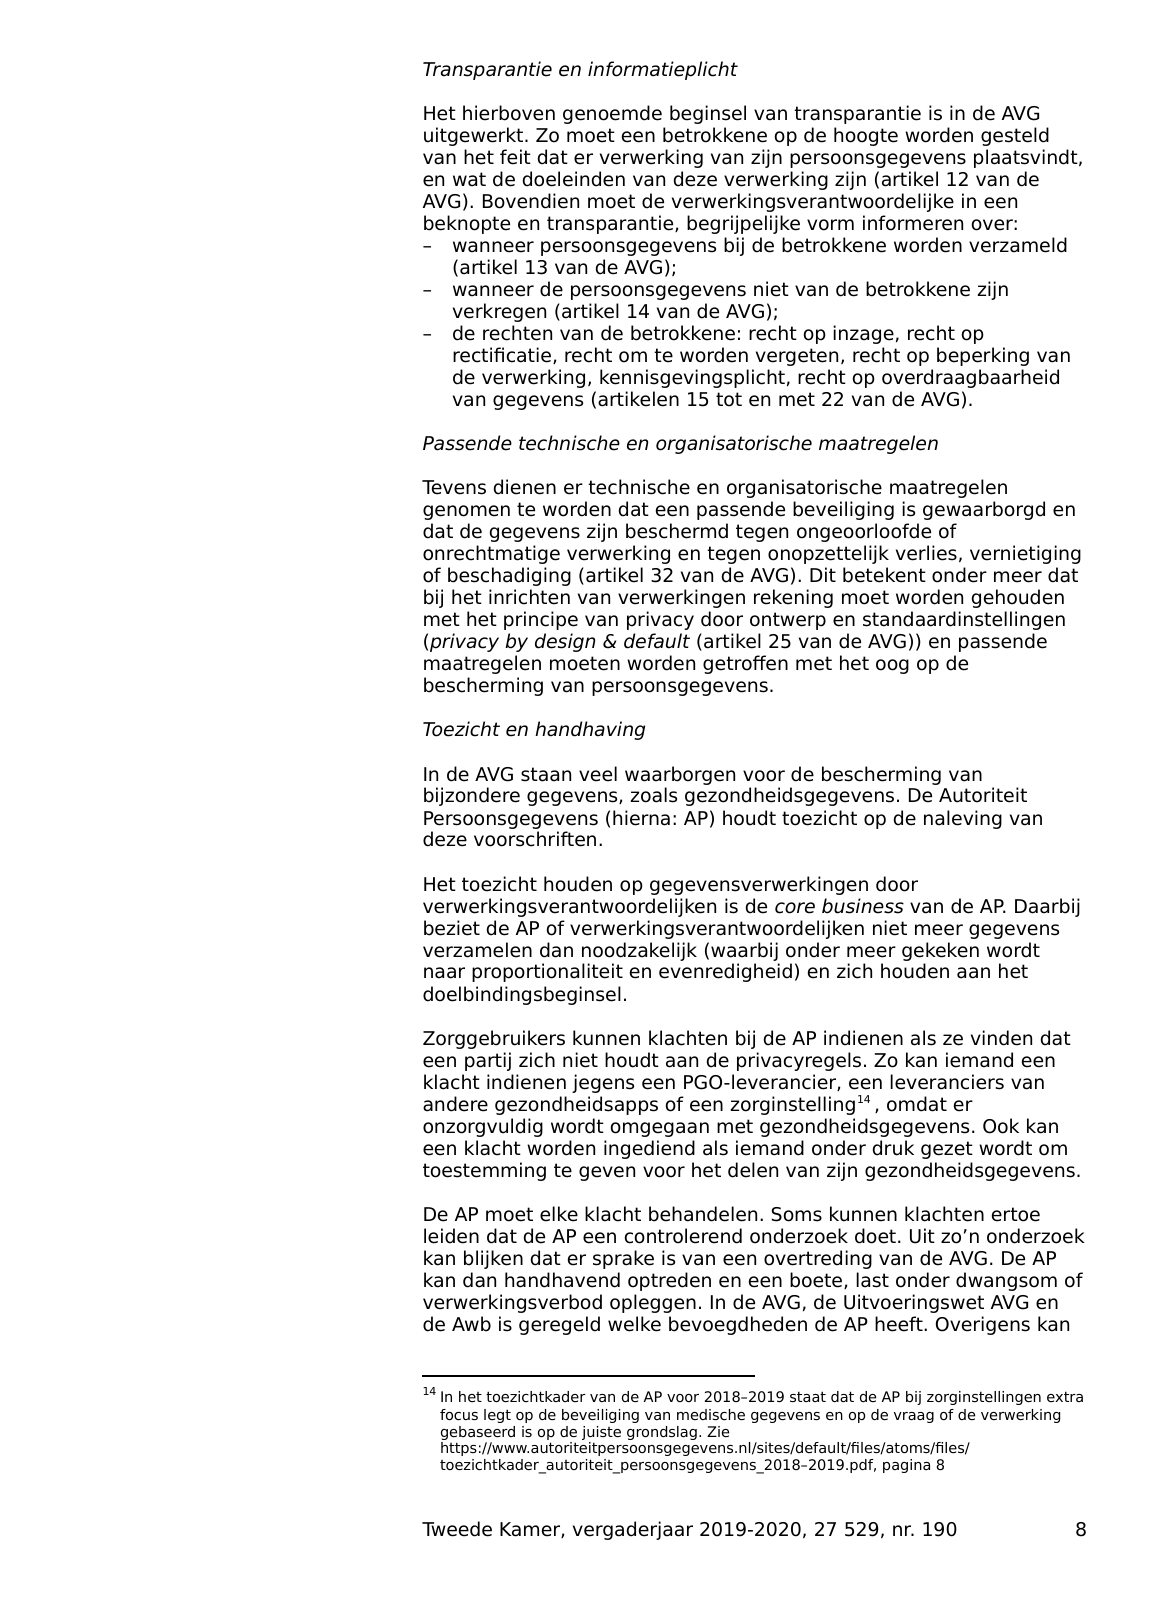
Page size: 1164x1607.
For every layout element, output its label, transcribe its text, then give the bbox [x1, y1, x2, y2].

text Het toezicht houden op gegevensverwerkingen door verwerkingsverantwoordelijken is de core business van de AP. Daarbij beziet de AP of verwerkingsverantwoordelijken niet meer gegevens verzamelen dan noodzakelijk (waarbij onder meer gekeken wordt naar proportionaliteit en evenredigheid) en zich houden aan het doelbindingsbeginsel. [422, 873, 1087, 1005]
text Het hierboven genoemde beginsel van transparantie is in de AVG uitgewerkt. Zo moet een betrokkene op de hoogte worden gesteld van het feit dat er verwerking van zijn persoonsgegevens plaatsvindt, en wat de doeleinden van deze verwerking zijn (artikel 12 van de AVG). Bovendien moet de verwerkingsverantwoordelijke in een beknopte en transparantie, begrijpelijke vorm informeren over: [422, 103, 1087, 235]
text Zorggebruikers kunnen klachten bij de AP indienen als ze vinden dat een partij zich niet houdt aan de privacyregels. Zo kan iemand een klacht indienen jegens een PGO-leverancier, een leveranciers van andere gezondheidsapps of een zorginstelling, omdat er onzorgvuldig wordt omgegaan met gezondheidsgegevens. Ook kan een klacht worden ingediend als iemand onder druk gezet wordt om toestemming te geven voor het delen van zijn gezondheidsgegevens. [422, 1028, 1087, 1181]
subtitle Transparantie en informatieplicht [422, 59, 1087, 81]
text In de AVG staan veel waarborgen voor de bescherming van bijzondere gegevens, zoals gezondheidsgegevens. De Autoriteit Persoonsgegevens (hierna: AP) houdt toezicht op de naleving van deze voorschriften. [422, 763, 1087, 851]
text – wanneer persoonsgegevens bij de betrokkene worden verzameld (artikel 13 van de AVG); [422, 235, 1087, 279]
text Tevens dienen er technische en organisatorische maatregelen genomen te worden dat een passende beveiliging is gewaarborgd en dat de gegevens zijn beschermd tegen ongeoorloofde of onrechtmatige verwerking en tegen onopzettelijk verlies, vernietiging of beschadiging (artikel 32 van de AVG). Dit betekent onder meer dat bij het inrichten van verwerkingen rekening moet worden gehouden met het principe van privacy door ontwerp en standaardinstellingen (privacy by design & default (artikel 25 van de AVG)) en passende maatregelen moeten worden getroffen met het oog op de bescherming van persoonsgegevens. [422, 477, 1087, 697]
subtitle Toezicht en handhaving [422, 719, 1087, 741]
subtitle Passende technische en organisatorische maatregelen [422, 433, 1087, 455]
text – de rechten van de betrokkene: recht op inzage, recht op rectificatie, recht om te worden vergeten, recht op beperking van de verwerking, kennisgevingsplicht, recht op overdraagbaarheid van gegevens (artikelen 15 tot en met 22 van de AVG). [422, 323, 1087, 411]
text De AP moet elke klacht behandelen. Soms kunnen klachten ertoe leiden dat de AP een controlerend onderzoek doet. Uit zo’n onderzoek kan blijken dat er sprake is van een overtreding van de AVG. De AP kan dan handhavend optreden en een boete, last onder dwangsom of verwerkingsverbod opleggen. In de AVG, de Uitvoeringswet AVG en de Awb is geregeld welke bevoegdheden de AP heeft. Overigens kan [422, 1204, 1087, 1336]
text – wanneer de persoonsgegevens niet van de betrokkene zijn verkregen (artikel 14 van de AVG); [422, 279, 1087, 323]
text In het toezichtkader van de AP voor 2018–2019 staat dat de AP bij zorginstellingen extra focus legt op de beveiliging van medische gegevens en op de vraag of de verwerking gebaseerd is op de juiste grondslag. Zie https://www.autoriteitpersoonsgegevens.nl/sites/default/files/atoms/files/toezichtkader_autoriteit_persoonsgegevens_2018–2019.pdf, pagina 8 [422, 1385, 1087, 1474]
